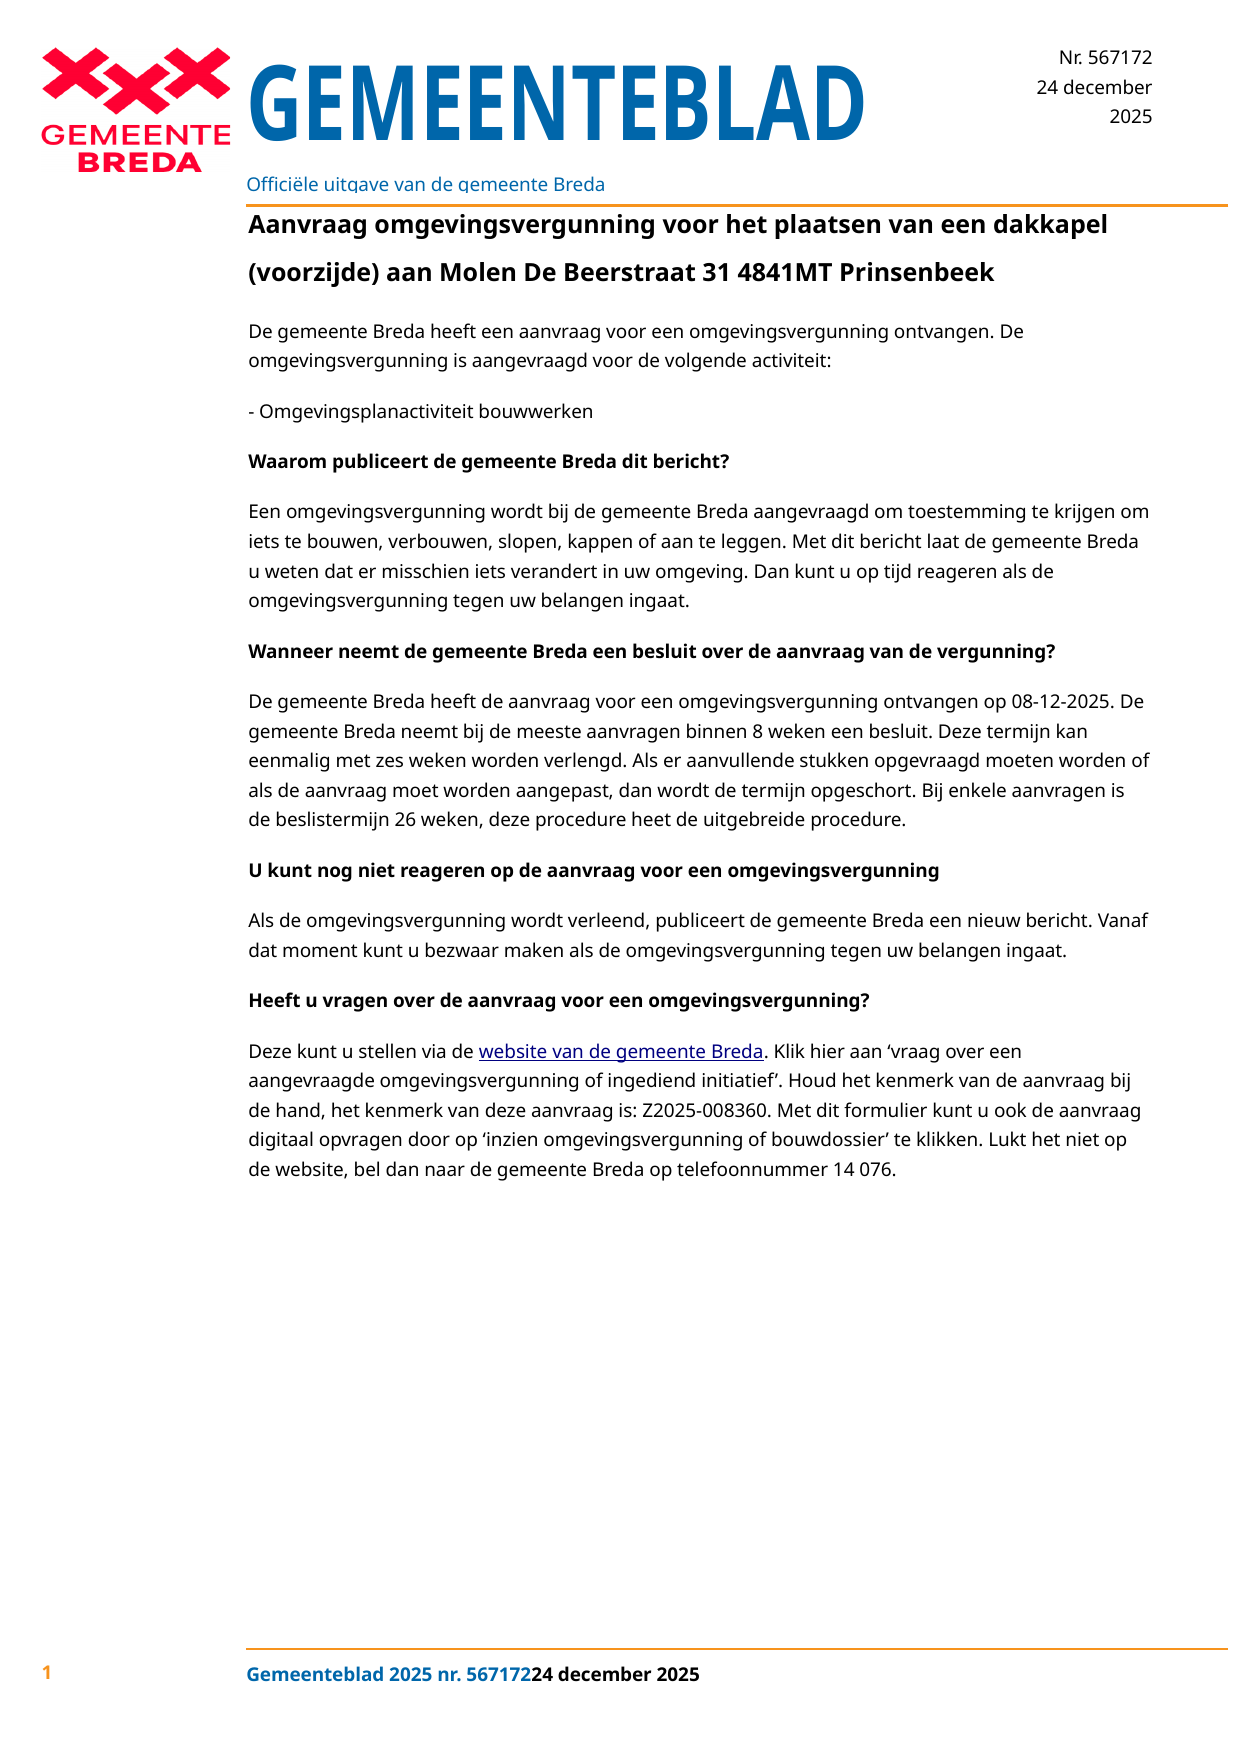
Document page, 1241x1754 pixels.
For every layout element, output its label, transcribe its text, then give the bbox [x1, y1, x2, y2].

text Aanvraag omgevingsvergunning voor het plaatsen van een dakkapel (voorzijde) aan Molen De Beerstraat 31 4841MT Prinsenbeek [248, 207, 1152, 288]
text De gemeente Breda heeft de aanvraag voor een omgevingsvergunning ontvangen op 08-12-2025. De gemeente Breda neemt bij de meeste aanvragen binnen 8 weken een besluit. Deze termijn kan eenmalig met zes weken worden verlengd. Als er aanvullende stukken opgevraagd moeten worden of als de aanvraag moet worden aangepast, dan wordt de termijn opgeschort. Bij enkele aanvragen is de beslistermijn 26 weken, deze procedure heet de uitgebreide procedure. [248, 688, 1152, 832]
picture [41, 47, 231, 172]
text - Omgevingsplanactiviteit bouwwerken [248, 398, 1152, 424]
text De gemeente Breda heeft een aanvraag voor een omgevingsvergunning ontvangen. De omgevingsvergunning is aangevraagd voor de volgende activiteit: [248, 318, 1152, 373]
text Wanneer neemt de gemeente Breda een besluit over de aanvraag van de vergunning? [248, 638, 1152, 664]
text Heeft u vragen over de aanvraag voor een omgevingsvergunning? [248, 987, 1152, 1013]
text Als de omgevingsvergunning wordt verleend, publiceert de gemeente Breda een nieuw bericht. Vanaf dat moment kunt u bezwaar maken als de omgevingsvergunning tegen uw belangen ingaat. [248, 907, 1152, 963]
text U kunt nog niet reageren op de aanvraag voor een omgevingsvergunning [248, 857, 1152, 883]
text Deze kunt u stellen via de website van de gemeente Breda. Klik hier aan ‘vraag over een aangevraagde omgevingsvergunning of ingediend initiatief’. Houd het kenmerk van de aanvraag bij de hand, het kenmerk van deze aanvraag is: Z2025-008360. Met dit formulier kunt u ook de aanvraag digitaal opvragen door op ‘inzien omgevingsvergunning of bouwdossier’ te klikken. Lukt het niet op de website, bel dan naar de gemeente Breda op telefoonnummer 14 076. [248, 1038, 1152, 1182]
text Waarom publiceert de gemeente Breda dit bericht? [248, 448, 1152, 474]
text Een omgevingsvergunning wordt bij de gemeente Breda aangevraagd om toestemming te krijgen om iets te bouwen, verbouwen, slopen, kappen of aan te leggen. Met dit bericht laat de gemeente Breda u weten dat er misschien iets verandert in uw omgeving. Dan kunt u op tijd reageren als de omgevingsvergunning tegen uw belangen ingaat. [248, 499, 1152, 613]
